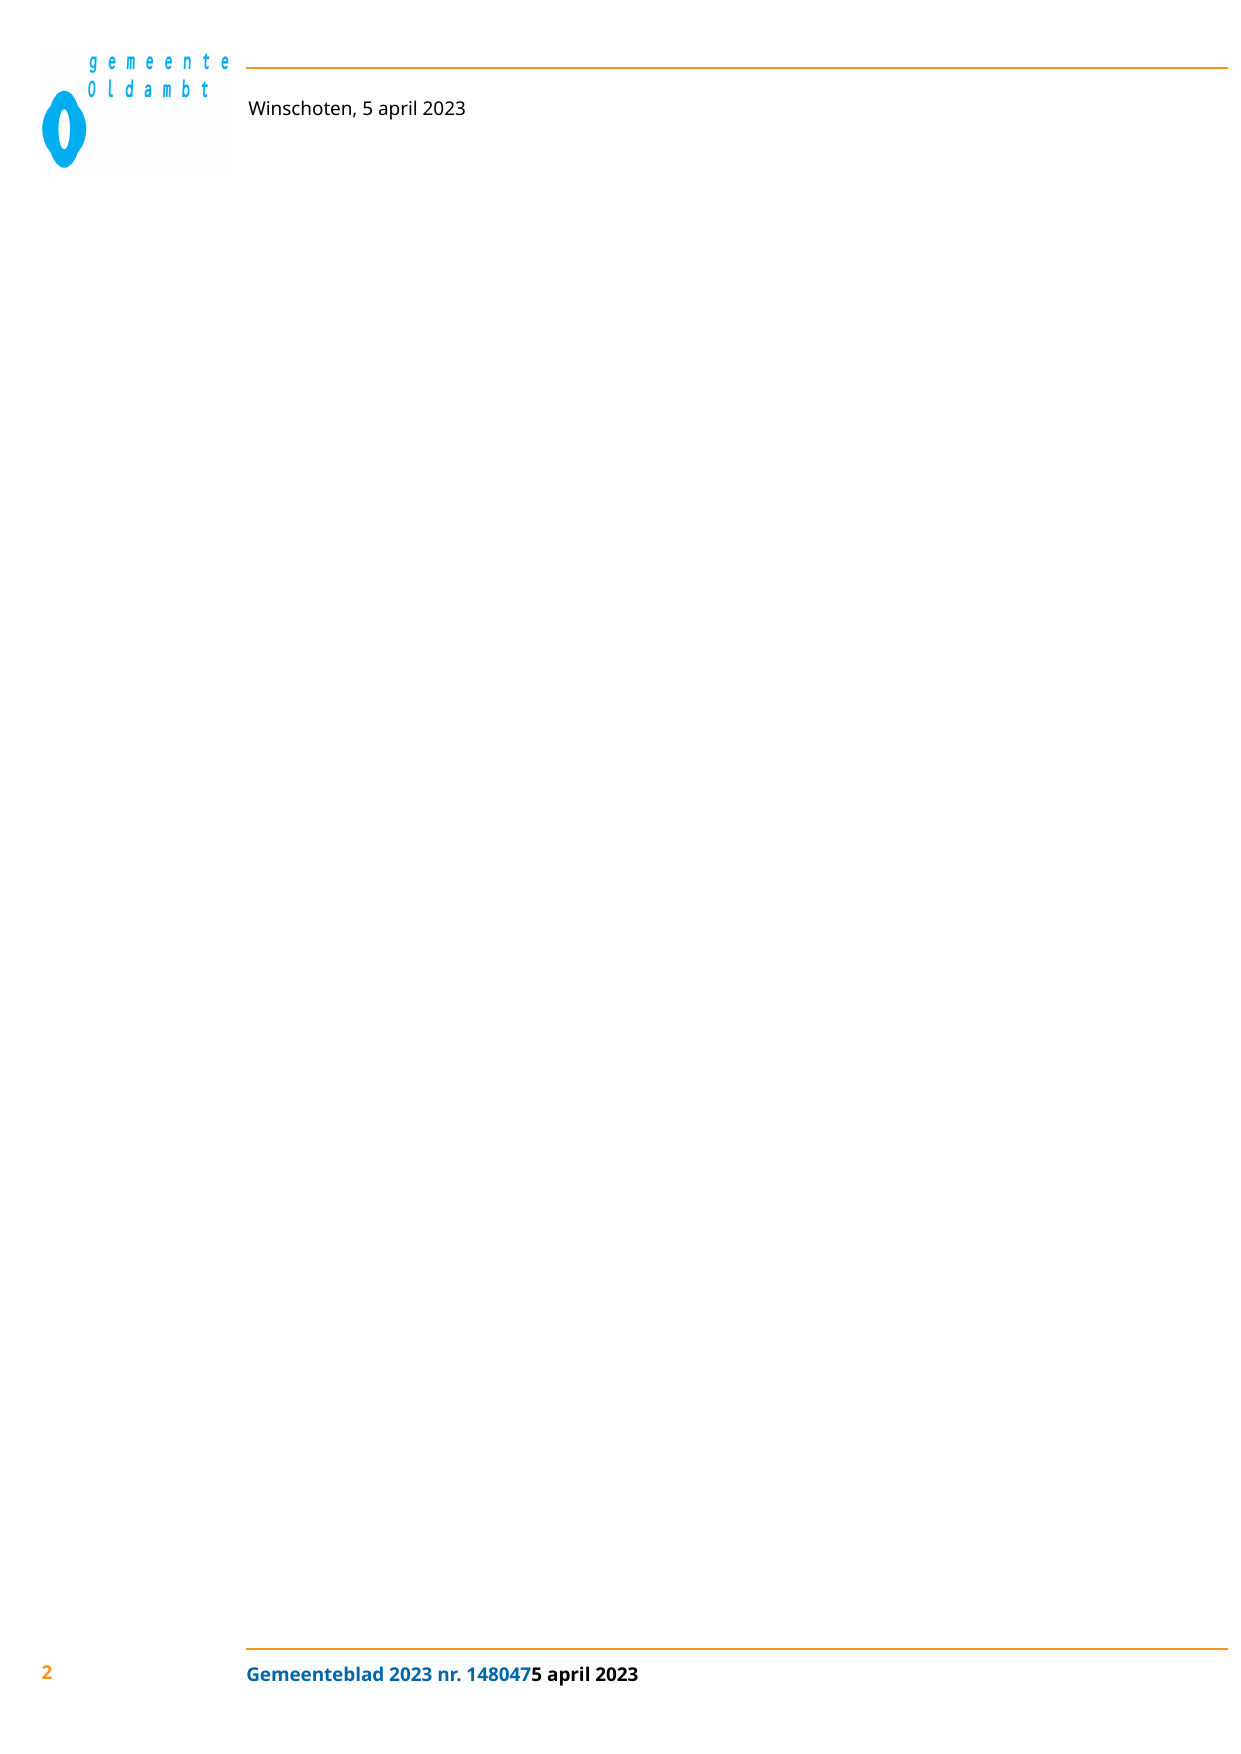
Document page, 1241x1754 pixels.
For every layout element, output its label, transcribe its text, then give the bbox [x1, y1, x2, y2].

text Winschoten, 5 april 2023 [248, 95, 1152, 121]
picture [41, 47, 231, 172]
